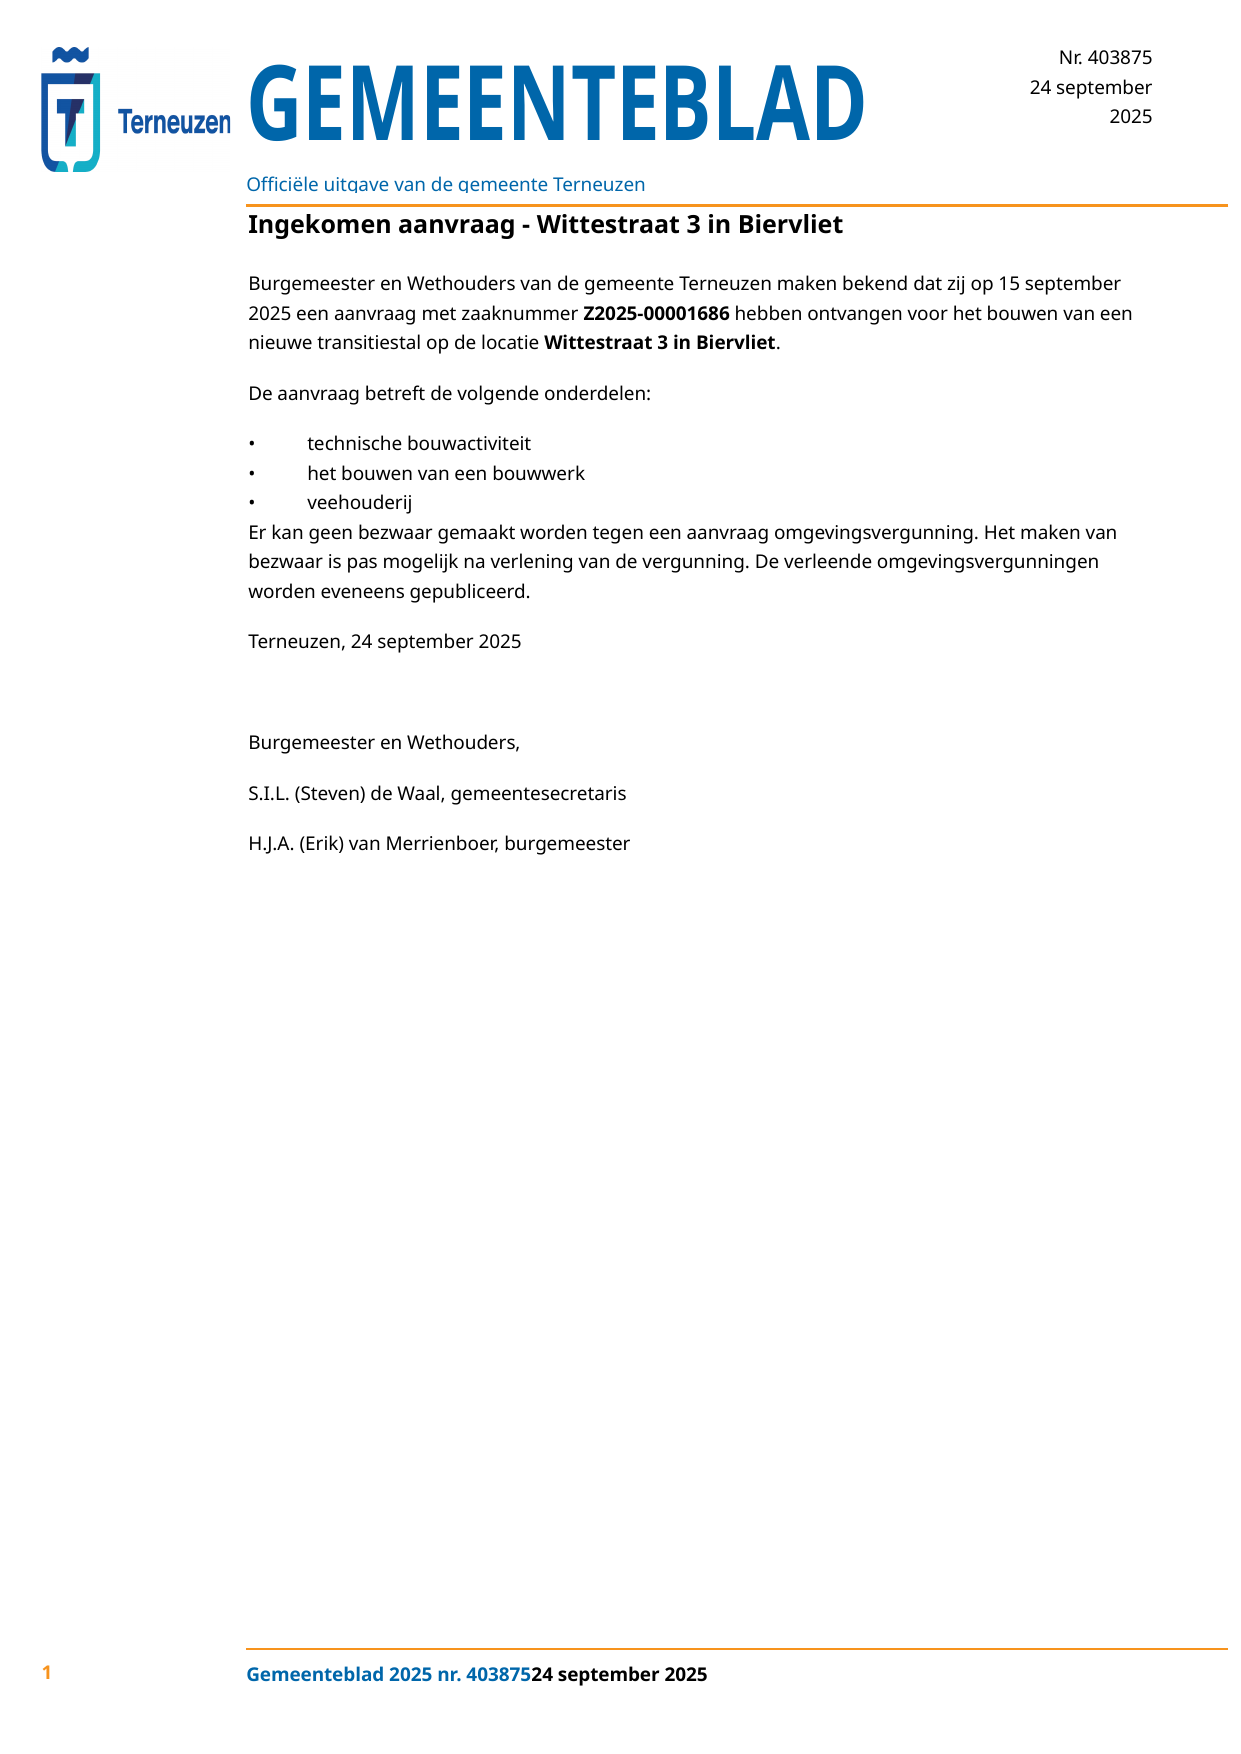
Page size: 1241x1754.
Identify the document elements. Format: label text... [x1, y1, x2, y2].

text S.I.L. (Steven) de Waal, gemeentesecretaris [248, 780, 1152, 806]
list technische bouwactiviteit [248, 430, 1152, 456]
list veehouderij [248, 489, 1152, 515]
text Ingekomen aanvraag - Wittestraat 3 in Biervliet [248, 207, 1152, 241]
text H.J.A. (Erik) van Merrienboer, burgemeester [248, 830, 1152, 856]
text Burgemeester en Wethouders van de gemeente Terneuzen maken bekend dat zij op 15 september 2025 een aanvraag met zaaknummer Z2025-00001686 hebben ontvangen voor het bouwen van een nieuwe transitiestal op de locatie Wittestraat 3 in Biervliet. [248, 270, 1152, 355]
text Er kan geen bezwaar gemaakt worden tegen een aanvraag omgevingsvergunning. Het maken van bezwaar is pas mogelijk na verlening van de vergunning. De verleende omgevingsvergunningen worden eveneens gepubliceerd. [248, 519, 1152, 604]
picture [41, 47, 231, 172]
text Terneuzen, 24 september 2025 [248, 629, 1152, 654]
list het bouwen van een bouwwerk [248, 460, 1152, 486]
text Burgemeester en Wethouders, [248, 729, 1152, 755]
text De aanvraag betreft de volgende onderdelen: [248, 380, 1152, 406]
